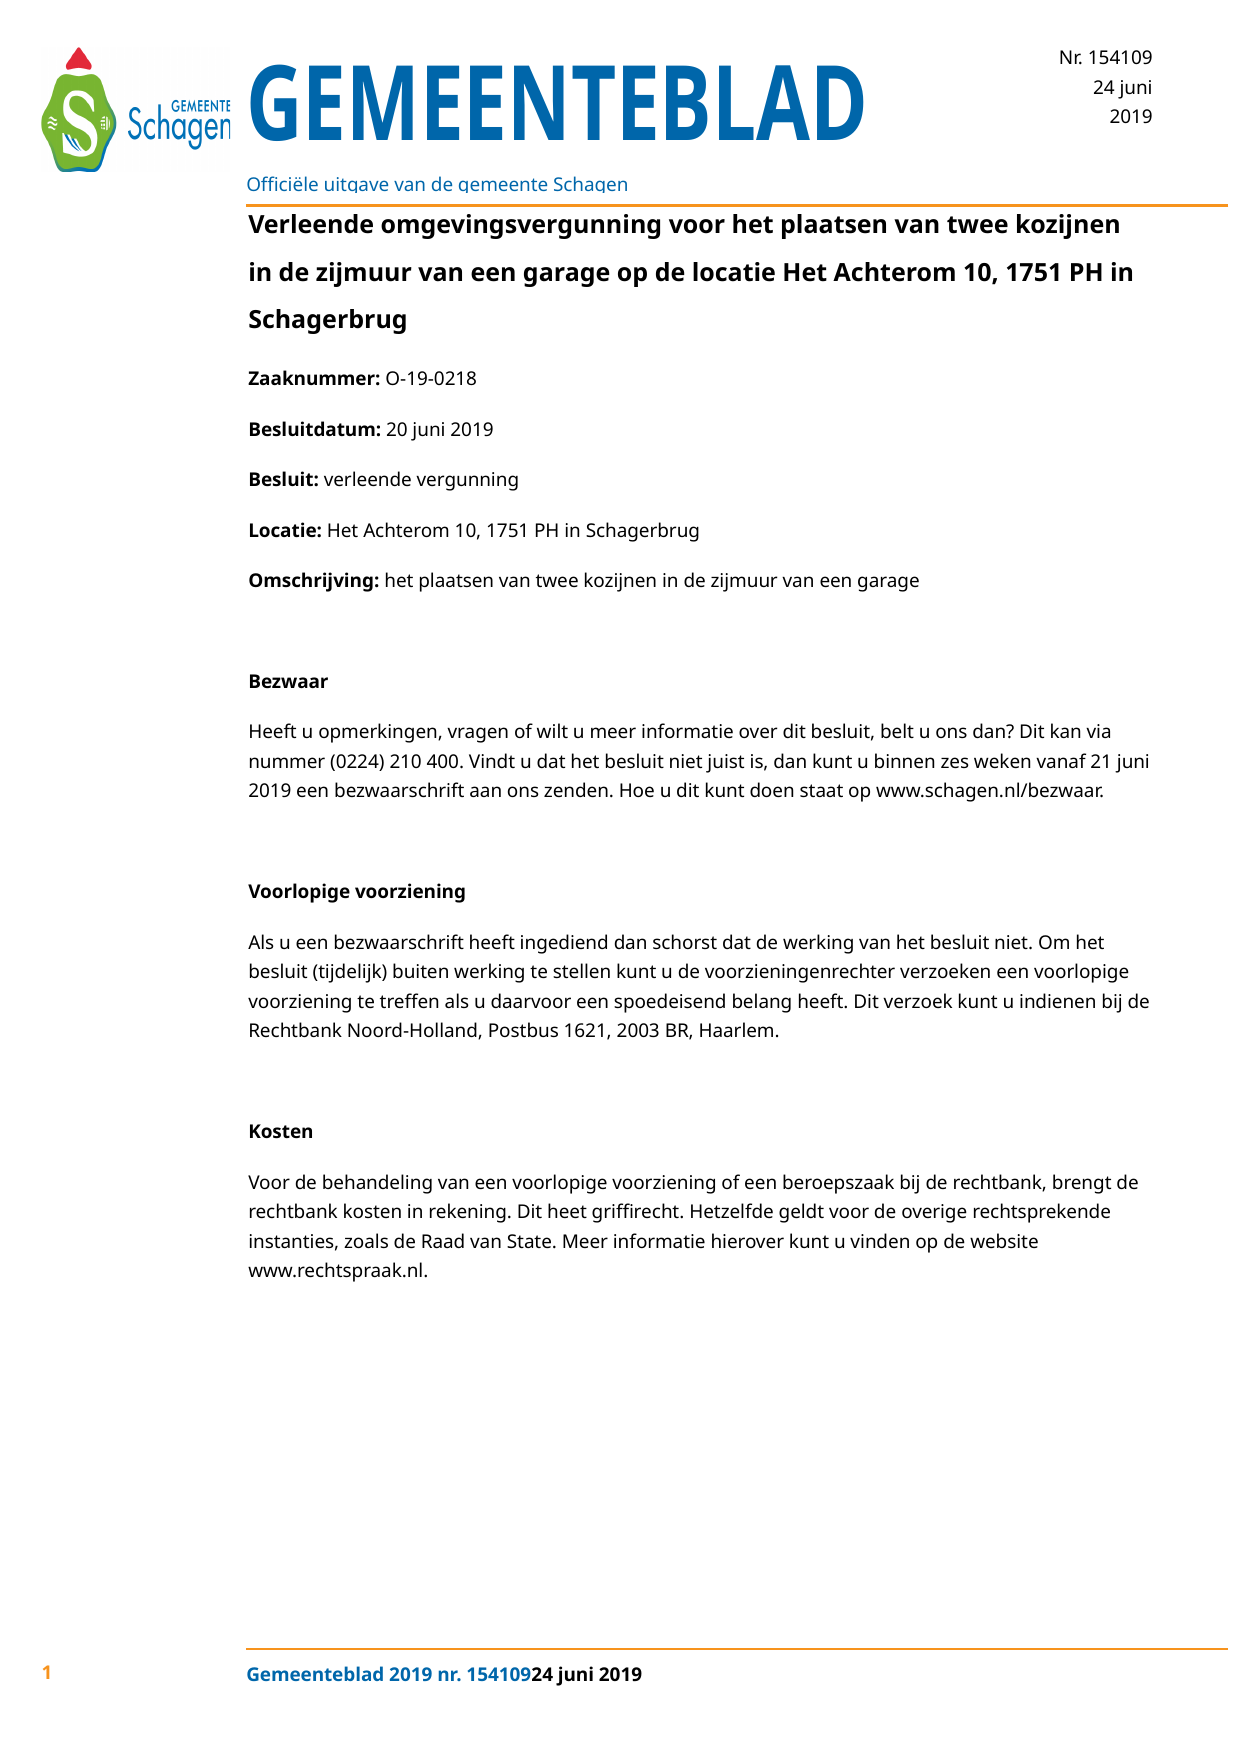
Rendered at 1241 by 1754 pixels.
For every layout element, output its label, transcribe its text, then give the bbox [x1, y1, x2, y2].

text Bezwaar [248, 668, 1152, 694]
text Omschrijving: het plaatsen van twee kozijnen in de zijmuur van een garage [248, 567, 1152, 593]
text Locatie: Het Achterom 10, 1751 PH in Schagerbrug [248, 517, 1152, 542]
text Verleende omgevingsvergunning voor het plaatsen van twee kozijnen in de zijmuur van een garage op de locatie Het Achterom 10, 1751 PH in Schagerbrug [248, 207, 1152, 336]
text Heeft u opmerkingen, vragen of wilt u meer informatie over dit besluit, belt u ons dan? Dit kan via nummer (0224) 210 400. Vindt u dat het besluit niet juist is, dan kunt u binnen zes weken vanaf 21 juni 2019 een bezwaarschrift aan ons zenden. Hoe u dit kunt doen staat op www.schagen.nl/bezwaar. [248, 718, 1152, 803]
picture [41, 47, 231, 172]
text Als u een bezwaarschrift heeft ingediend dan schorst dat de werking van het besluit niet. Om het besluit (tijdelijk) buiten werking te stellen kunt u de voorzieningenrechter verzoeken een voorlopige voorziening te treffen als u daarvoor een spoedeisend belang heeft. Dit verzoek kunt u indienen bij de Rechtbank Noord-Holland, Postbus 1621, 2003 BR, Haarlem. [248, 929, 1152, 1043]
text Besluitdatum: 20 juni 2019 [248, 416, 1152, 442]
text Besluit: verleende vergunning [248, 466, 1152, 492]
text Voor de behandeling van een voorlopige voorziening of een beroepszaak bij de rechtbank, brengt de rechtbank kosten in rekening. Dit heet griffirecht. Hetzelfde geldt voor de overige rechtsprekende instanties, zoals de Raad van State. Meer informatie hierover kunt u vinden op de website www.rechtspraak.nl. [248, 1169, 1152, 1283]
text Zaaknummer: O-19-0218 [248, 366, 1152, 391]
text Voorlopige voorziening [248, 878, 1152, 904]
text Kosten [248, 1118, 1152, 1144]
